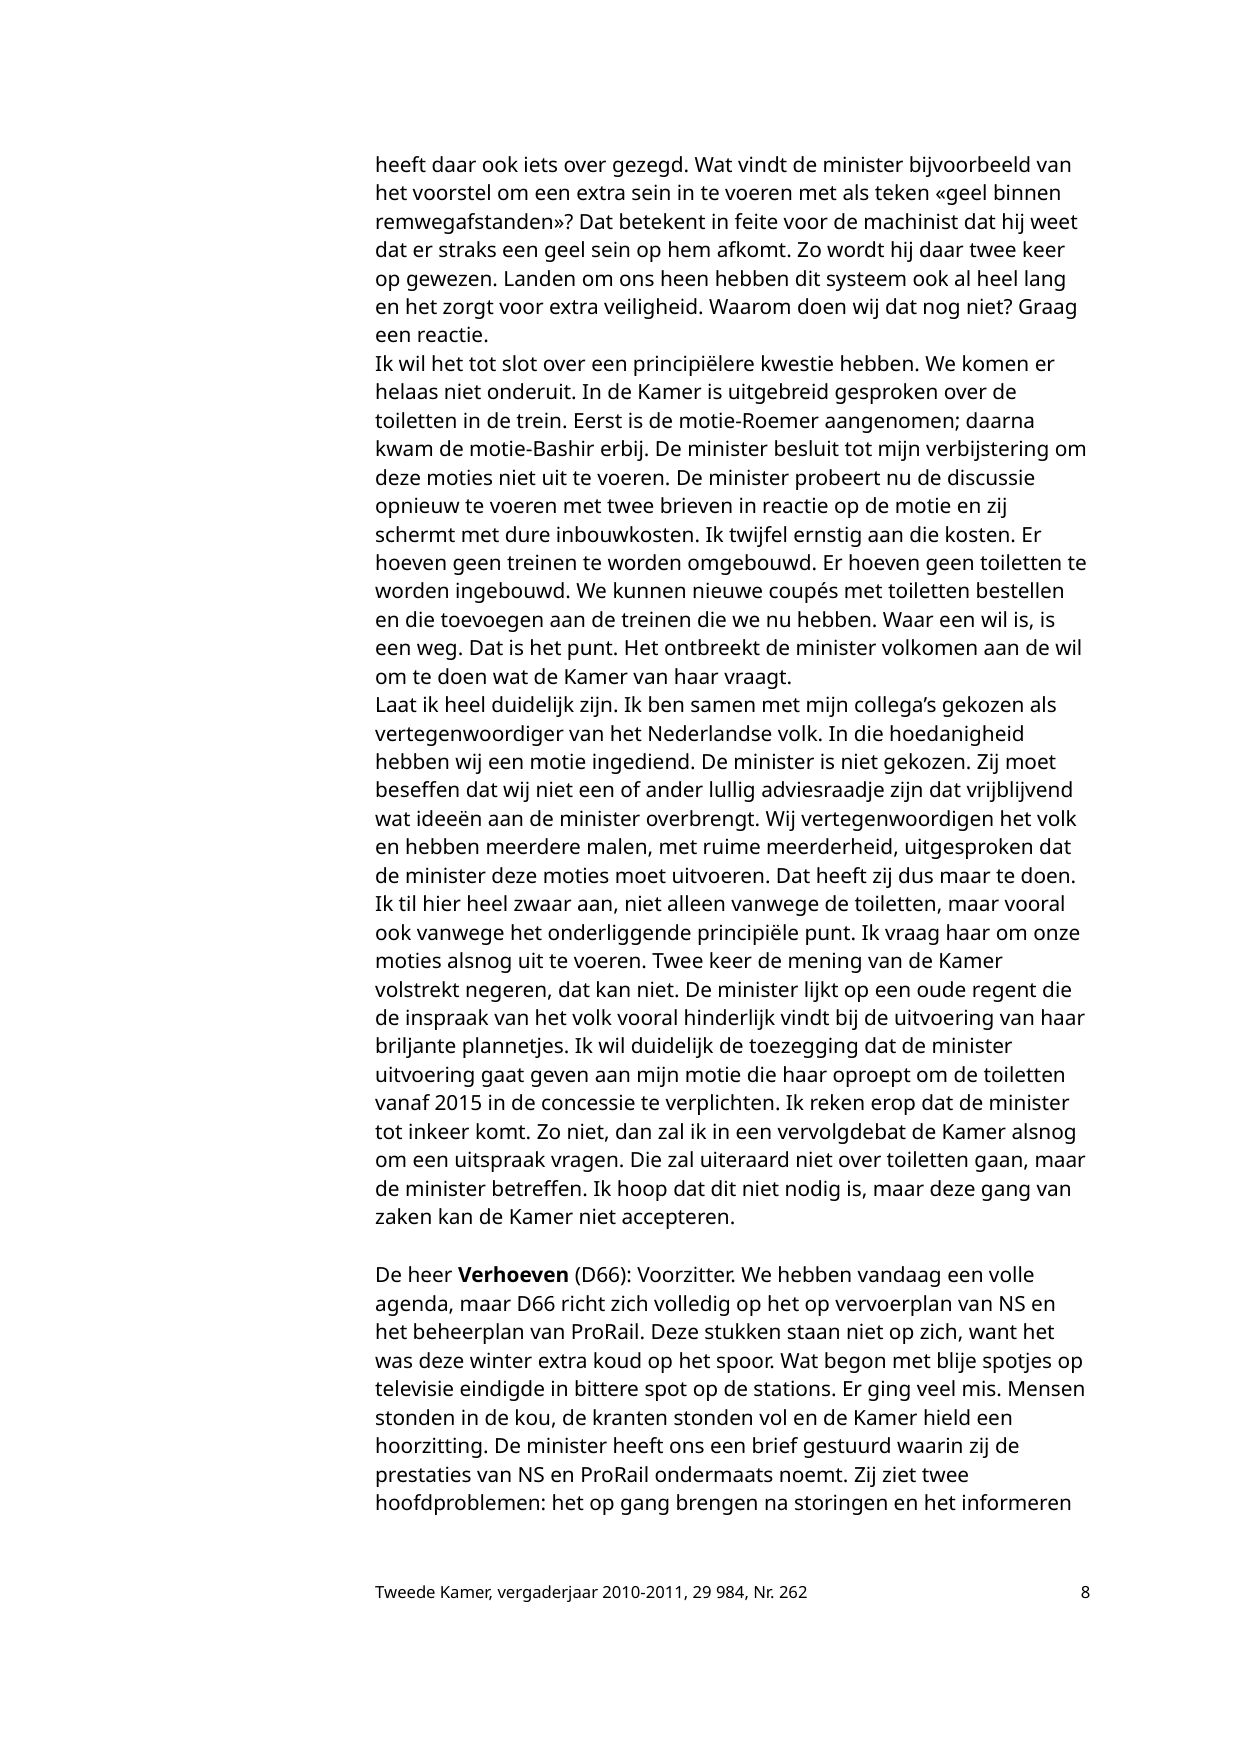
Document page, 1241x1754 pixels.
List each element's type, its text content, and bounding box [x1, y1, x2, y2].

text Laat ik heel duidelijk zijn. Ik ben samen met mijn collega’s gekozen als vertegenwoordiger van het Nederlandse volk. In die hoedanigheid hebben wij een motie ingediend. De minister is niet gekozen. Zij moet beseffen dat wij niet een of ander lullig adviesraadje zijn dat vrijblijvend wat ideeën aan de minister overbrengt. Wij vertegenwoordigen het volk en hebben meerdere malen, met ruime meerderheid, uitgesproken dat de minister deze moties moet uitvoeren. Dat heeft zij dus maar te doen. Ik til hier heel zwaar aan, niet alleen vanwege de toiletten, maar vooral ook vanwege het onderliggende principiële punt. Ik vraag haar om onze moties alsnog uit te voeren. Twee keer de mening van de Kamer volstrekt negeren, dat kan niet. De minister lijkt op een oude regent die de inspraak van het volk vooral hinderlijk vindt bij de uitvoering van haar briljante plannetjes. Ik wil duidelijk de toezegging dat de minister uitvoering gaat geven aan mijn motie die haar oproept om de toiletten vanaf 2015 in de concessie te verplichten. Ik reken erop dat de minister tot inkeer komt. Zo niet, dan zal ik in een vervolgdebat de Kamer alsnog om een uitspraak vragen. Die zal uiteraard niet over toiletten gaan, maar de minister betreffen. Ik hoop dat dit niet nodig is, maar deze gang van zaken kan de Kamer niet accepteren. [375, 690, 1090, 1231]
text Ik wil het tot slot over een principiëlere kwestie hebben. We komen er helaas niet onderuit. In de Kamer is uitgebreid gesproken over de toiletten in de trein. Eerst is de motie-Roemer aangenomen; daarna kwam de motie-Bashir erbij. De minister besluit tot mijn verbijstering om deze moties niet uit te voeren. De minister probeert nu de discussie opnieuw te voeren met twee brieven in reactie op de motie en zij schermt met dure inbouwkosten. Ik twijfel ernstig aan die kosten. Er hoeven geen treinen te worden omgebouwd. Er hoeven geen toiletten te worden ingebouwd. We kunnen nieuwe coupés met toiletten bestellen en die toevoegen aan de treinen die we nu hebben. Waar een wil is, is een weg. Dat is het punt. Het ontbreekt de minister volkomen aan de wil om te doen wat de Kamer van haar vraagt. [375, 349, 1090, 690]
text De heer Verhoeven (D66): Voorzitter. We hebben vandaag een volle agenda, maar D66 richt zich volledig op het op vervoerplan van NS en het beheerplan van ProRail. Deze stukken staan niet op zich, want het was deze winter extra koud op het spoor. Wat begon met blije spotjes op televisie eindigde in bittere spot op de stations. Er ging veel mis. Mensen stonden in de kou, de kranten stonden vol en de Kamer hield een hoorzitting. De minister heeft ons een brief gestuurd waarin zij de prestaties van NS en ProRail ondermaats noemt. Zij ziet twee hoofdproblemen: het op gang brengen na storingen en het informeren [375, 1261, 1090, 1517]
text heeft daar ook iets over gezegd. Wat vindt de minister bijvoorbeeld van het voorstel om een extra sein in te voeren met als teken «geel binnen remwegafstanden»? Dat betekent in feite voor de machinist dat hij weet dat er straks een geel sein op hem afkomt. Zo wordt hij daar twee keer op gewezen. Landen om ons heen hebben dit systeem ook al heel lang en het zorgt voor extra veiligheid. Waarom doen wij dat nog niet? Graag een reactie. [375, 150, 1090, 349]
